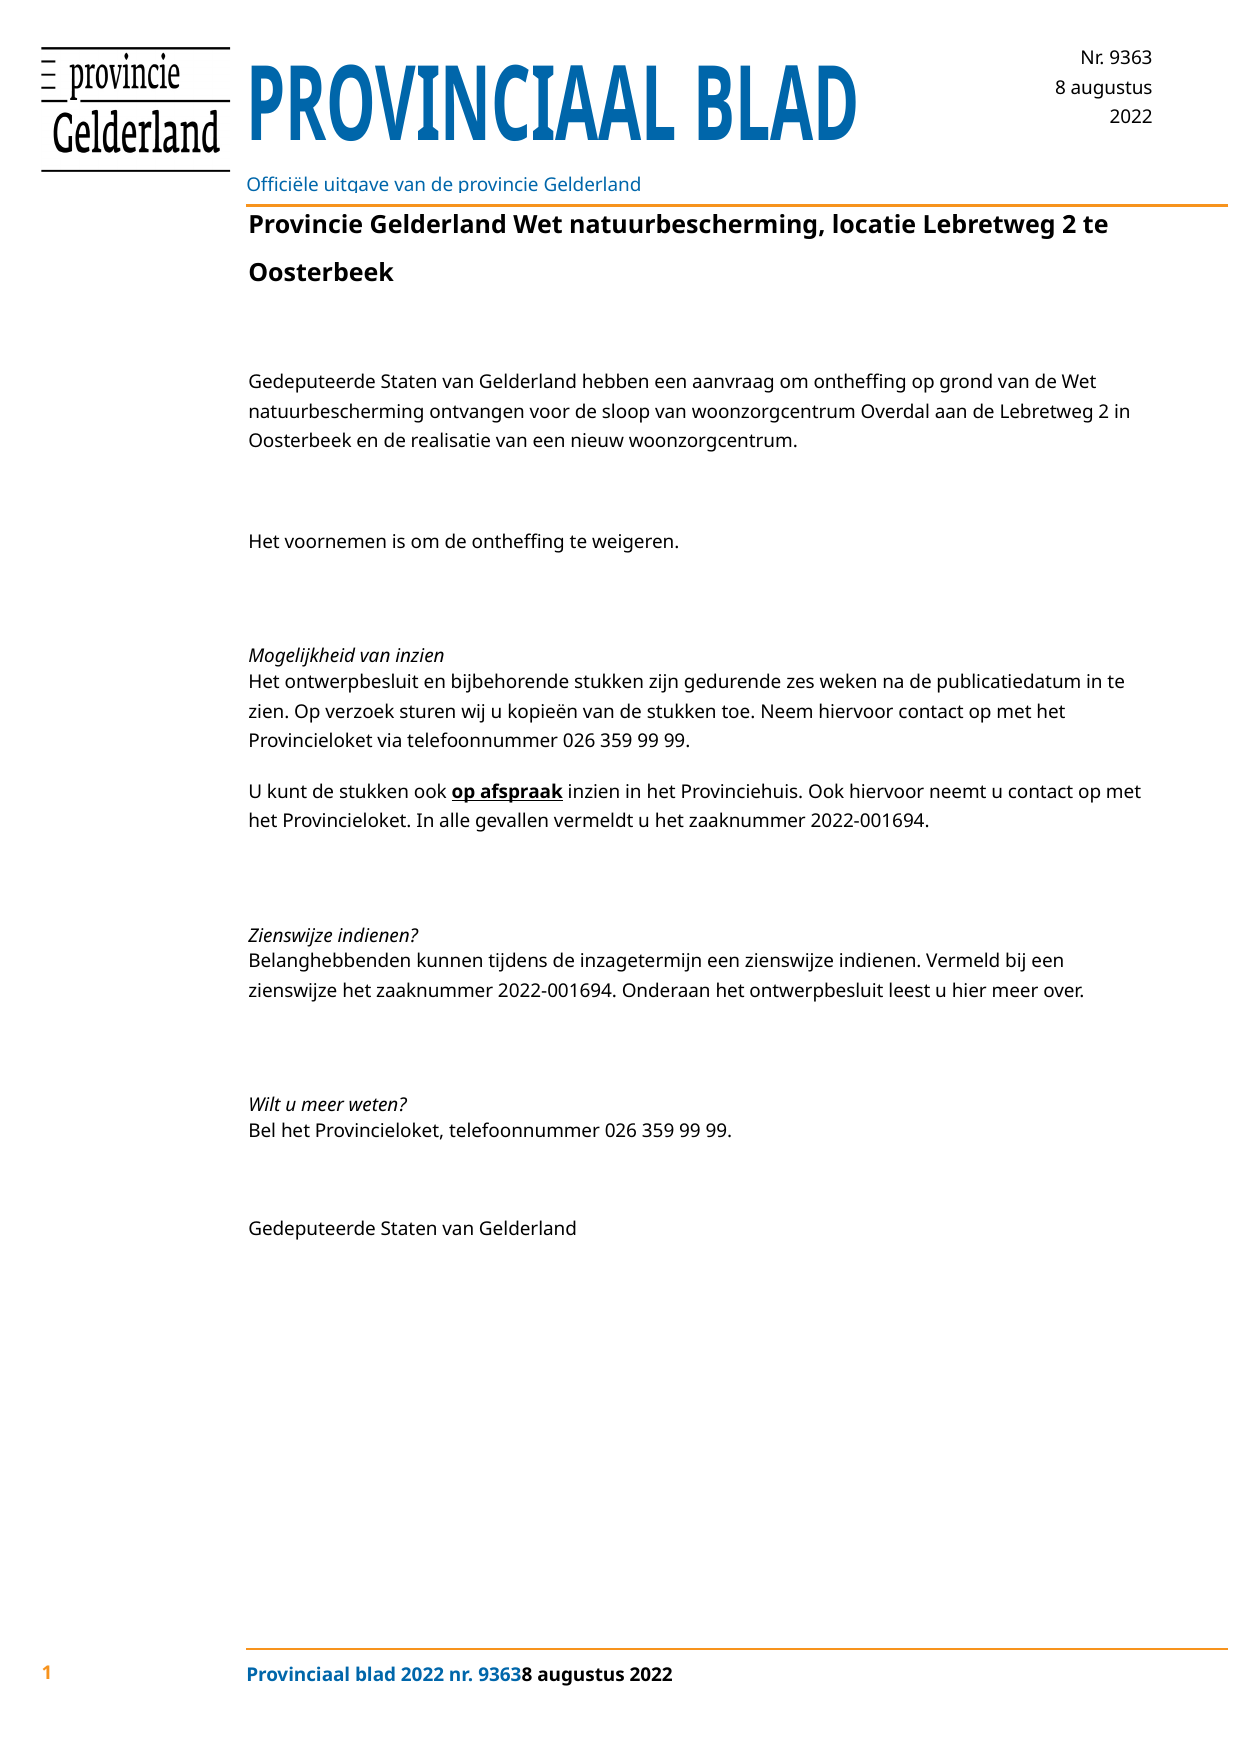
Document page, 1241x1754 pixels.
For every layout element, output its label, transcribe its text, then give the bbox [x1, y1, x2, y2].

text Zienswijze indienen? [248, 922, 1152, 948]
text Belanghebbenden kunnen tijdens de inzagetermijn een zienswijze indienen. Vermeld bij een zienswijze het zaaknummer 2022-001694. Onderaan het ontwerpbesluit leest u hier meer over. [248, 948, 1152, 1003]
picture [41, 47, 231, 172]
text Mogelijkheid van inzien [248, 643, 1152, 668]
text Het ontwerpbesluit en bijbehorende stukken zijn gedurende zes weken na de publicatiedatum in te zien. Op verzoek sturen wij u kopieën van de stukken toe. Neem hiervoor contact op met het Provincieloket via telefoonnummer 026 359 99 99. [248, 668, 1152, 753]
text Bel het Provincieloket, telefoonnummer 026 359 99 99. [248, 1117, 1152, 1143]
text Wilt u meer weten? [248, 1092, 1152, 1117]
text Het voornemen is om de ontheffing te weigeren. [248, 528, 1152, 554]
text Gedeputeerde Staten van Gelderland hebben een aanvraag om ontheffing op grond van de Wet natuurbescherming ontvangen voor de sloop van woonzorgcentrum Overdal aan de Lebretweg 2 in Oosterbeek en de realisatie van een nieuw woonzorgcentrum. [248, 368, 1152, 453]
text Provincie Gelderland Wet natuurbescherming, locatie Lebretweg 2 te Oosterbeek [248, 207, 1152, 288]
text U kunt de stukken ook op afspraak inzien in het Provinciehuis. Ook hiervoor neemt u contact op met het Provincieloket. In alle gevallen vermeldt u het zaaknummer 2022-001694. [248, 778, 1152, 833]
text Gedeputeerde Staten van Gelderland [248, 1216, 1152, 1241]
